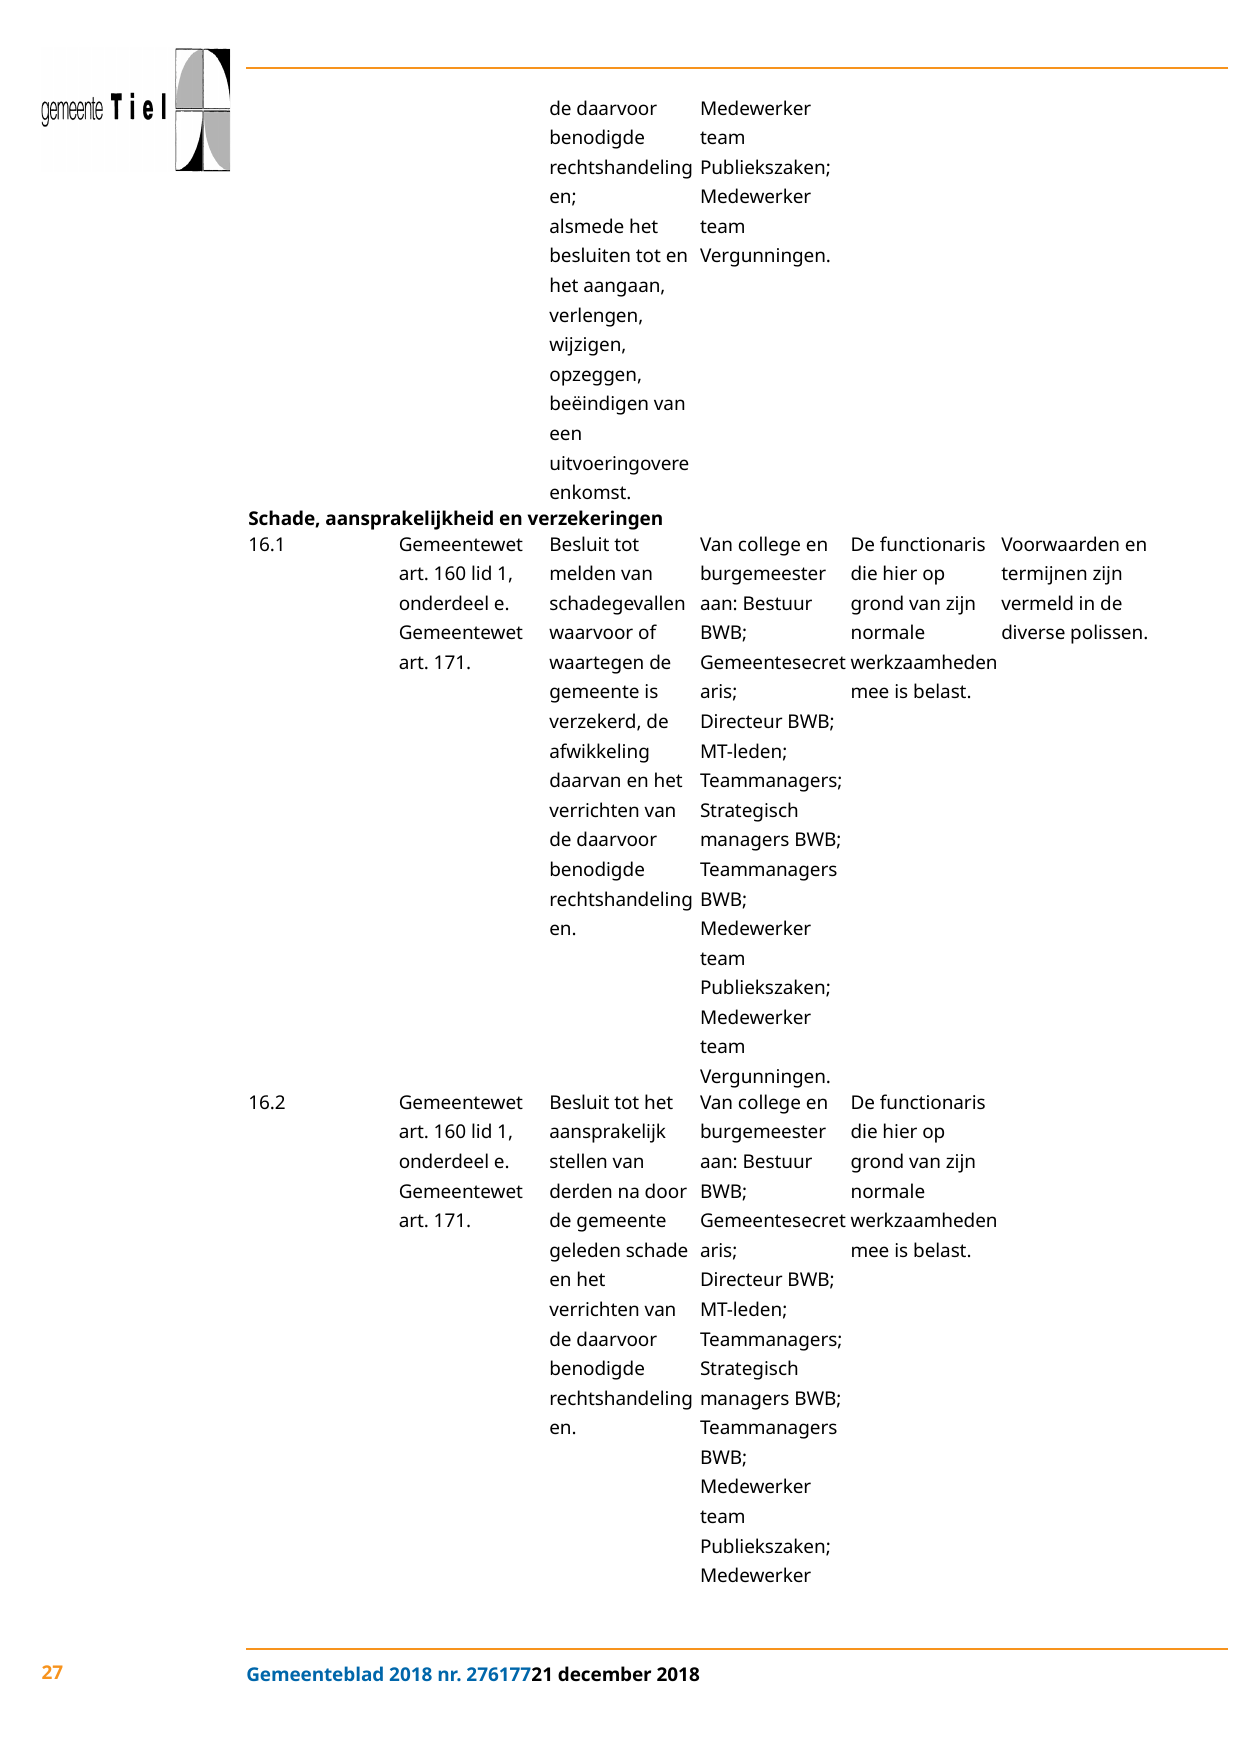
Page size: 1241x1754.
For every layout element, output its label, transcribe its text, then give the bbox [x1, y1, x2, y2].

table_cell 16.2 [248, 1089, 398, 1588]
table_cell [850, 95, 1001, 505]
table_cell [248, 95, 398, 505]
table_cell de daarvoor benodigde rechtshandelingen; alsmede het besluiten tot en het aangaan, verlengen, wijzigen, opzeggen, beëindigen van een uitvoeringovereenkomst. [549, 95, 700, 505]
table_cell Gemeentewet art. 160 lid 1, onderdeel e. Gemeentewet art. 171. [399, 1089, 549, 1588]
table_cell 16.1 [248, 531, 398, 1089]
table_cell Van college en burgemeester aan: Bestuur BWB; Gemeentesecretaris; Directeur BWB; MT-leden; Teammanagers; Strategisch managers BWB; Teammanagers BWB; Medewerker team Publiekszaken; Medewerker [700, 1089, 850, 1588]
table_cell [1001, 1089, 1152, 1588]
table_cell Medewerker team Publiekszaken; Medewerker team Vergunningen. [700, 95, 850, 505]
table_cell Gemeentewet art. 160 lid 1, onderdeel e. Gemeentewet art. 171. [399, 531, 549, 1089]
table_cell Besluit tot melden van schadegevallen waarvoor of waartegen de gemeente is verzekerd, de afwikkeling daarvan en het verrichten van de daarvoor benodigde rechtshandelingen. [549, 531, 700, 1089]
table_cell De functionaris die hier op grond van zijn normale werkzaamheden mee is belast. [850, 1089, 1001, 1588]
table_cell Voorwaarden en termijnen zijn vermeld in de diverse polissen. [1001, 531, 1152, 1089]
picture [41, 47, 231, 172]
table_cell [1001, 95, 1152, 505]
table_cell De functionaris die hier op grond van zijn normale werkzaamheden mee is belast. [850, 531, 1001, 1089]
table_cell Besluit tot het aansprakelijk stellen van derden na door de gemeente geleden schade en het verrichten van de daarvoor benodigde rechtshandelingen. [549, 1089, 700, 1588]
table_cell [399, 95, 549, 505]
table_cell Van college en burgemeester aan: Bestuur BWB; Gemeentesecretaris; Directeur BWB; MT-leden; Teammanagers; Strategisch managers BWB; Teammanagers BWB; Medewerker team Publiekszaken; Medewerker team Vergunningen. [700, 531, 850, 1089]
table_cell Schade, aansprakelijkheid en verzekeringen [248, 505, 1152, 531]
